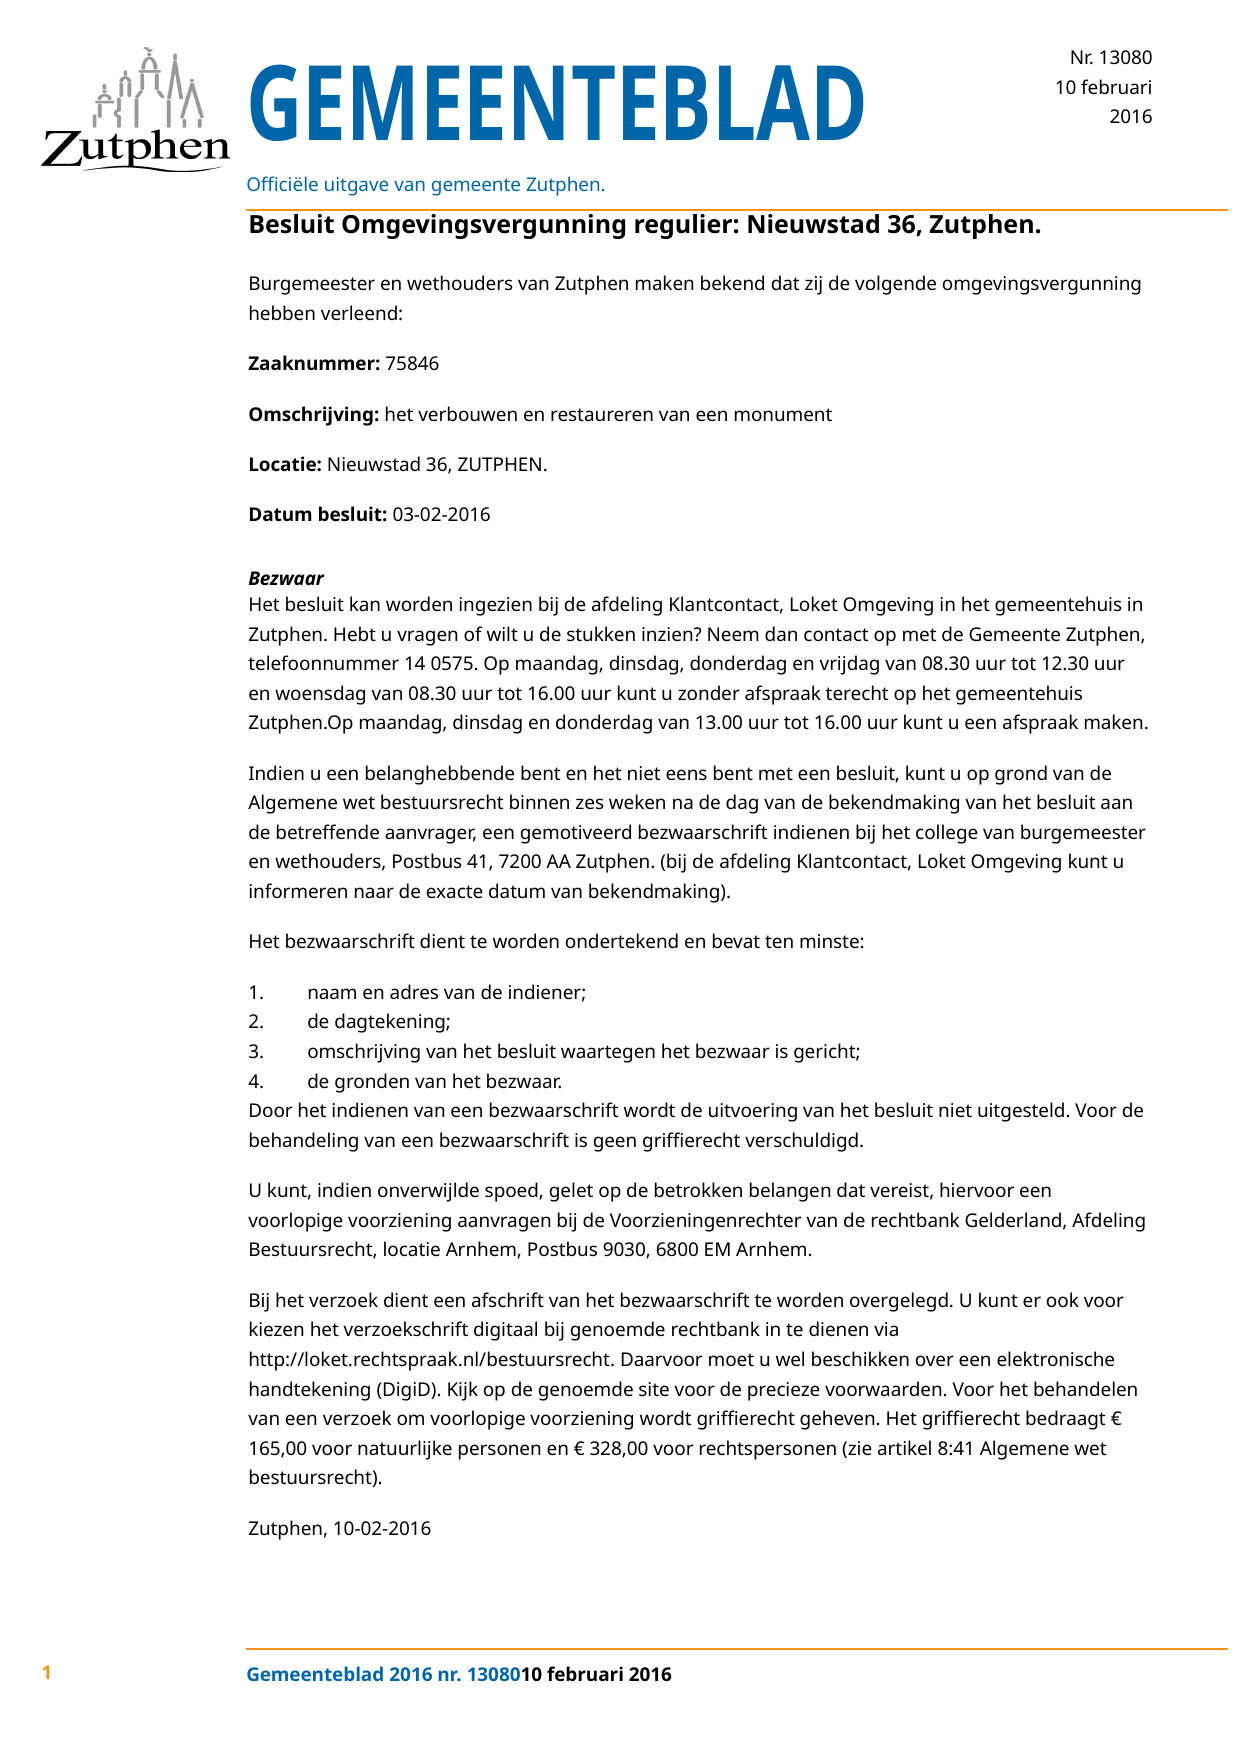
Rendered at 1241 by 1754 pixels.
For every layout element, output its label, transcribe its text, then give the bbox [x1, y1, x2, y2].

picture [41, 47, 231, 172]
text Datum besluit: 03-02-2016 [248, 502, 1152, 527]
text Burgemeester en wethouders van Zutphen maken bekend dat zij de volgende omgevingsvergunning hebben verleend: [248, 270, 1152, 326]
list omschrijving van het besluit waartegen het bezwaar is gericht; [248, 1038, 1152, 1064]
list de gronden van het bezwaar. [248, 1068, 1152, 1094]
text Het bezwaarschrift dient te worden ondertekend en bevat ten minste: [248, 929, 1152, 954]
text Zaaknummer: 75846 [248, 350, 1152, 376]
text Door het indienen van een bezwaarschrift wordt de uitvoering van het besluit niet uitgesteld. Voor de behandeling van een bezwaarschrift is geen griffierecht verschuldigd. [248, 1097, 1152, 1153]
text Besluit Omgevingsvergunning regulier: Nieuwstad 36, Zutphen. [248, 211, 1152, 241]
text Het besluit kan worden ingezien bij de afdeling Klantcontact, Loket Omgeving in het gemeentehuis in Zutphen. Hebt u vragen of wilt u de stukken inzien? Neem dan contact op met de Gemeente Zutphen, telefoonnummer 14 0575. Op maandag, dinsdag, donderdag en vrijdag van 08.30 uur tot 12.30 uur en woensdag van 08.30 uur tot 16.00 uur kunt u zonder afspraak terecht op het gemeentehuis Zutphen.Op maandag, dinsdag en donderdag van 13.00 uur tot 16.00 uur kunt u een afspraak maken. [248, 591, 1152, 735]
text Bezwaar [248, 566, 1152, 591]
list naam en adres van de indiener; [248, 979, 1152, 1005]
text U kunt, indien onverwijlde spoed, gelet op de betrokken belangen dat vereist, hiervoor een voorlopige voorziening aanvragen bij de Voorzieningenrechter van de rechtbank Gelderland, Afdeling Bestuursrecht, locatie Arnhem, Postbus 9030, 6800 EM Arnhem. [248, 1177, 1152, 1262]
text Indien u een belanghebbende bent en het niet eens bent met een besluit, kunt u op grond van de Algemene wet bestuursrecht binnen zes weken na de dag van de bekendmaking van het besluit aan de betreffende aanvrager, een gemotiveerd bezwaarschrift indienen bij het college van burgemeester en wethouders, Postbus 41, 7200 AA Zutphen. (bij de afdeling Klantcontact, Loket Omgeving kunt u informeren naar de exacte datum van bekendmaking). [248, 760, 1152, 904]
text Locatie: Nieuwstad 36, ZUTPHEN. [248, 451, 1152, 477]
list de dagtekening; [248, 1009, 1152, 1034]
text Bij het verzoek dient een afschrift van het bezwaarschrift te worden overgelegd. U kunt er ook voor kiezen het verzoekschrift digitaal bij genoemde rechtbank in te dienen via http://loket.rechtspraak.nl/bestuursrecht. Daarvoor moet u wel beschikken over een elektronische handtekening (DigiD). Kijk op de genoemde site voor de precieze voorwaarden. Voor het behandelen van een verzoek om voorlopige voorziening wordt griffierecht geheven. Het griffierecht bedraagt € 165,00 voor natuurlijke personen en € 328,00 voor rechtspersonen (zie artikel 8:41 Algemene wet bestuursrecht). [248, 1287, 1152, 1490]
text Zutphen, 10-02-2016 [248, 1515, 1152, 1541]
text Omschrijving: het verbouwen en restaureren van een monument [248, 401, 1152, 426]
